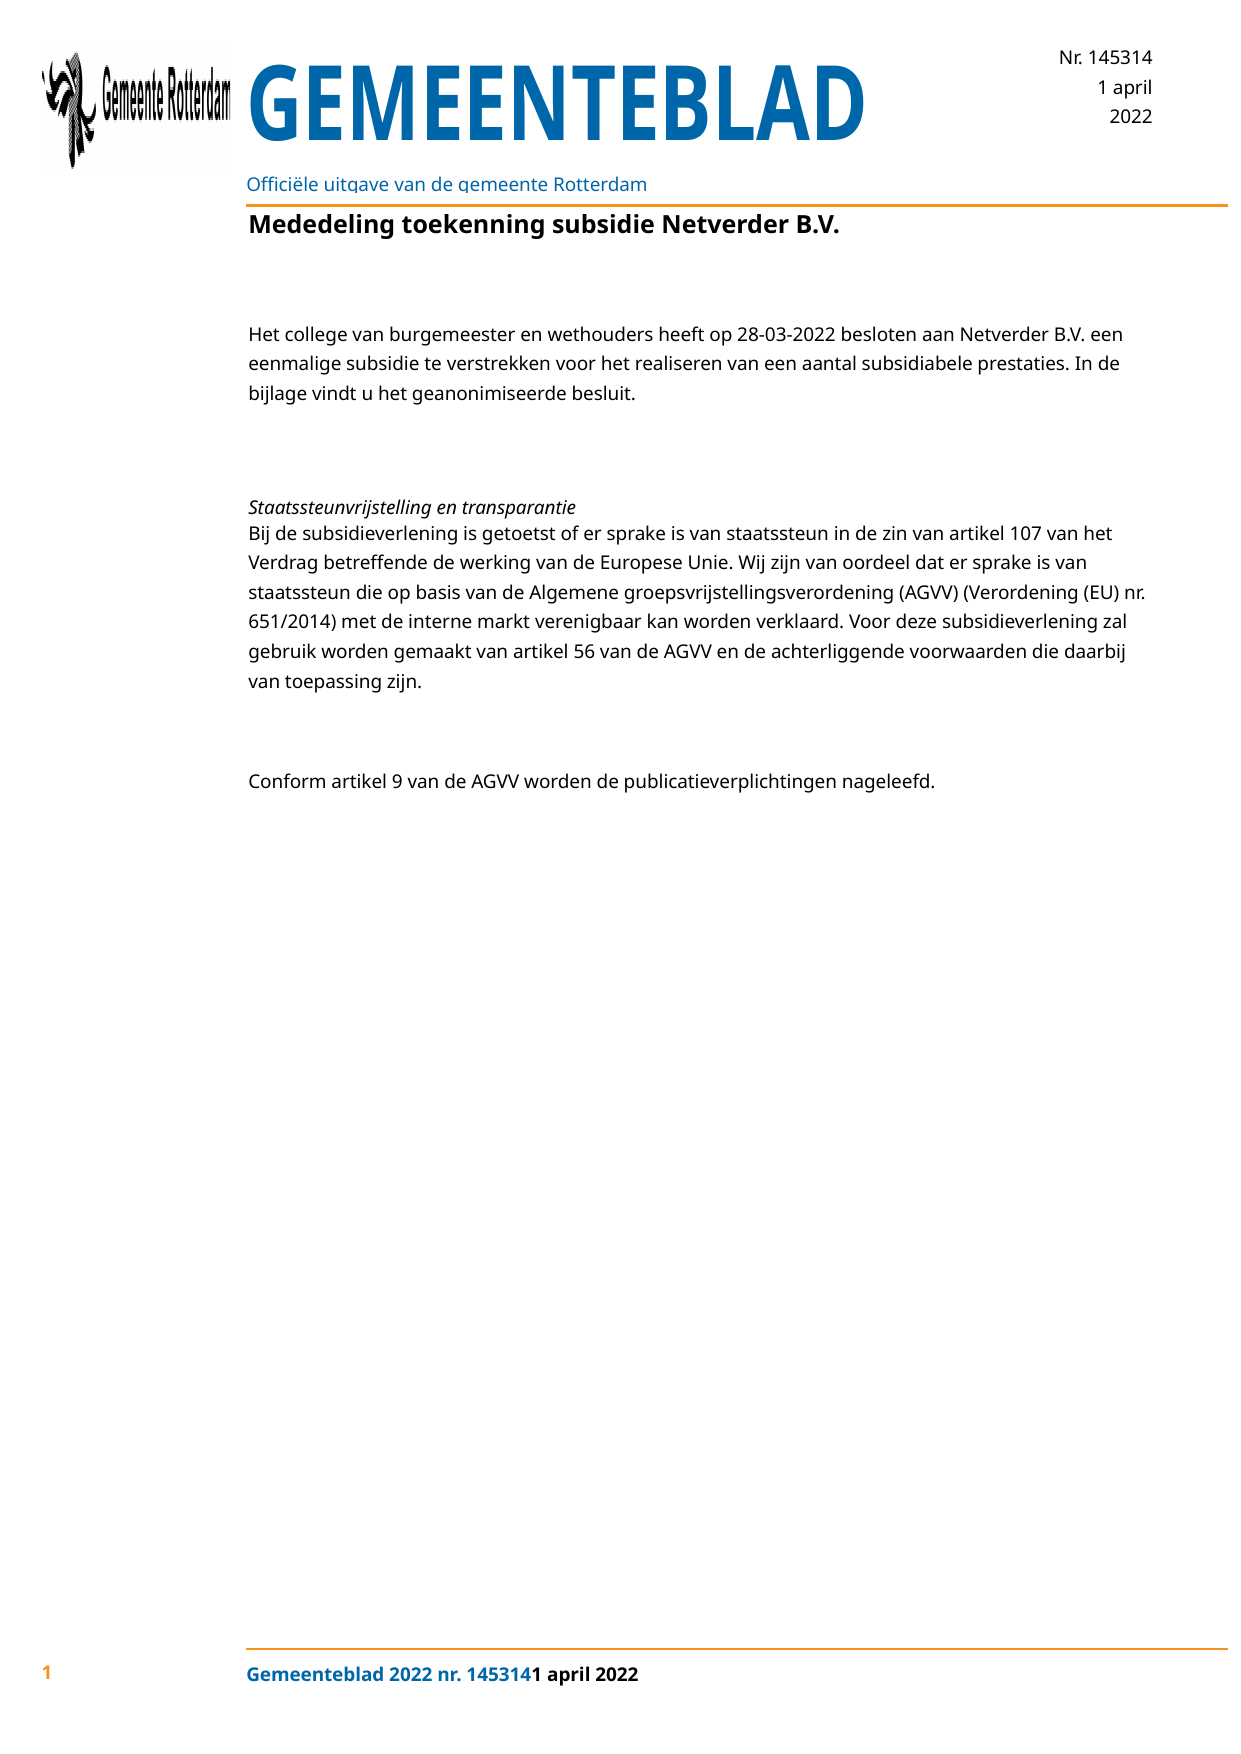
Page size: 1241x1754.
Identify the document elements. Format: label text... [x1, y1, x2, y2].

text Mededeling toekenning subsidie Netverder B.V. [248, 207, 1152, 241]
text Het college van burgemeester en wethouders heeft op 28-03-2022 besloten aan Netverder B.V. een eenmalige subsidie te verstrekken voor het realiseren van een aantal subsidiabele prestaties. In de bijlage vindt u het geanonimiseerde besluit. [248, 321, 1152, 406]
text Conform artikel 9 van de AGVV worden de publicatieverplichtingen nageleefd. [248, 769, 1152, 794]
text Staatssteunvrijstelling en transparantie [248, 494, 1152, 520]
picture [41, 47, 231, 172]
text Bij de subsidieverlening is getoetst of er sprake is van staatssteun in de zin van artikel 107 van het Verdrag betreffende de werking van de Europese Unie. Wij zijn van oordeel dat er sprake is van staatssteun die op basis van de Algemene groepsvrijstellingsverordening (AGVV) (Verordening (EU) nr. 651/2014) met de interne markt verenigbaar kan worden verklaard. Voor deze subsidieverlening zal gebruik worden gemaakt van artikel 56 van de AGVV en de achterliggende voorwaarden die daarbij van toepassing zijn. [248, 520, 1152, 694]
